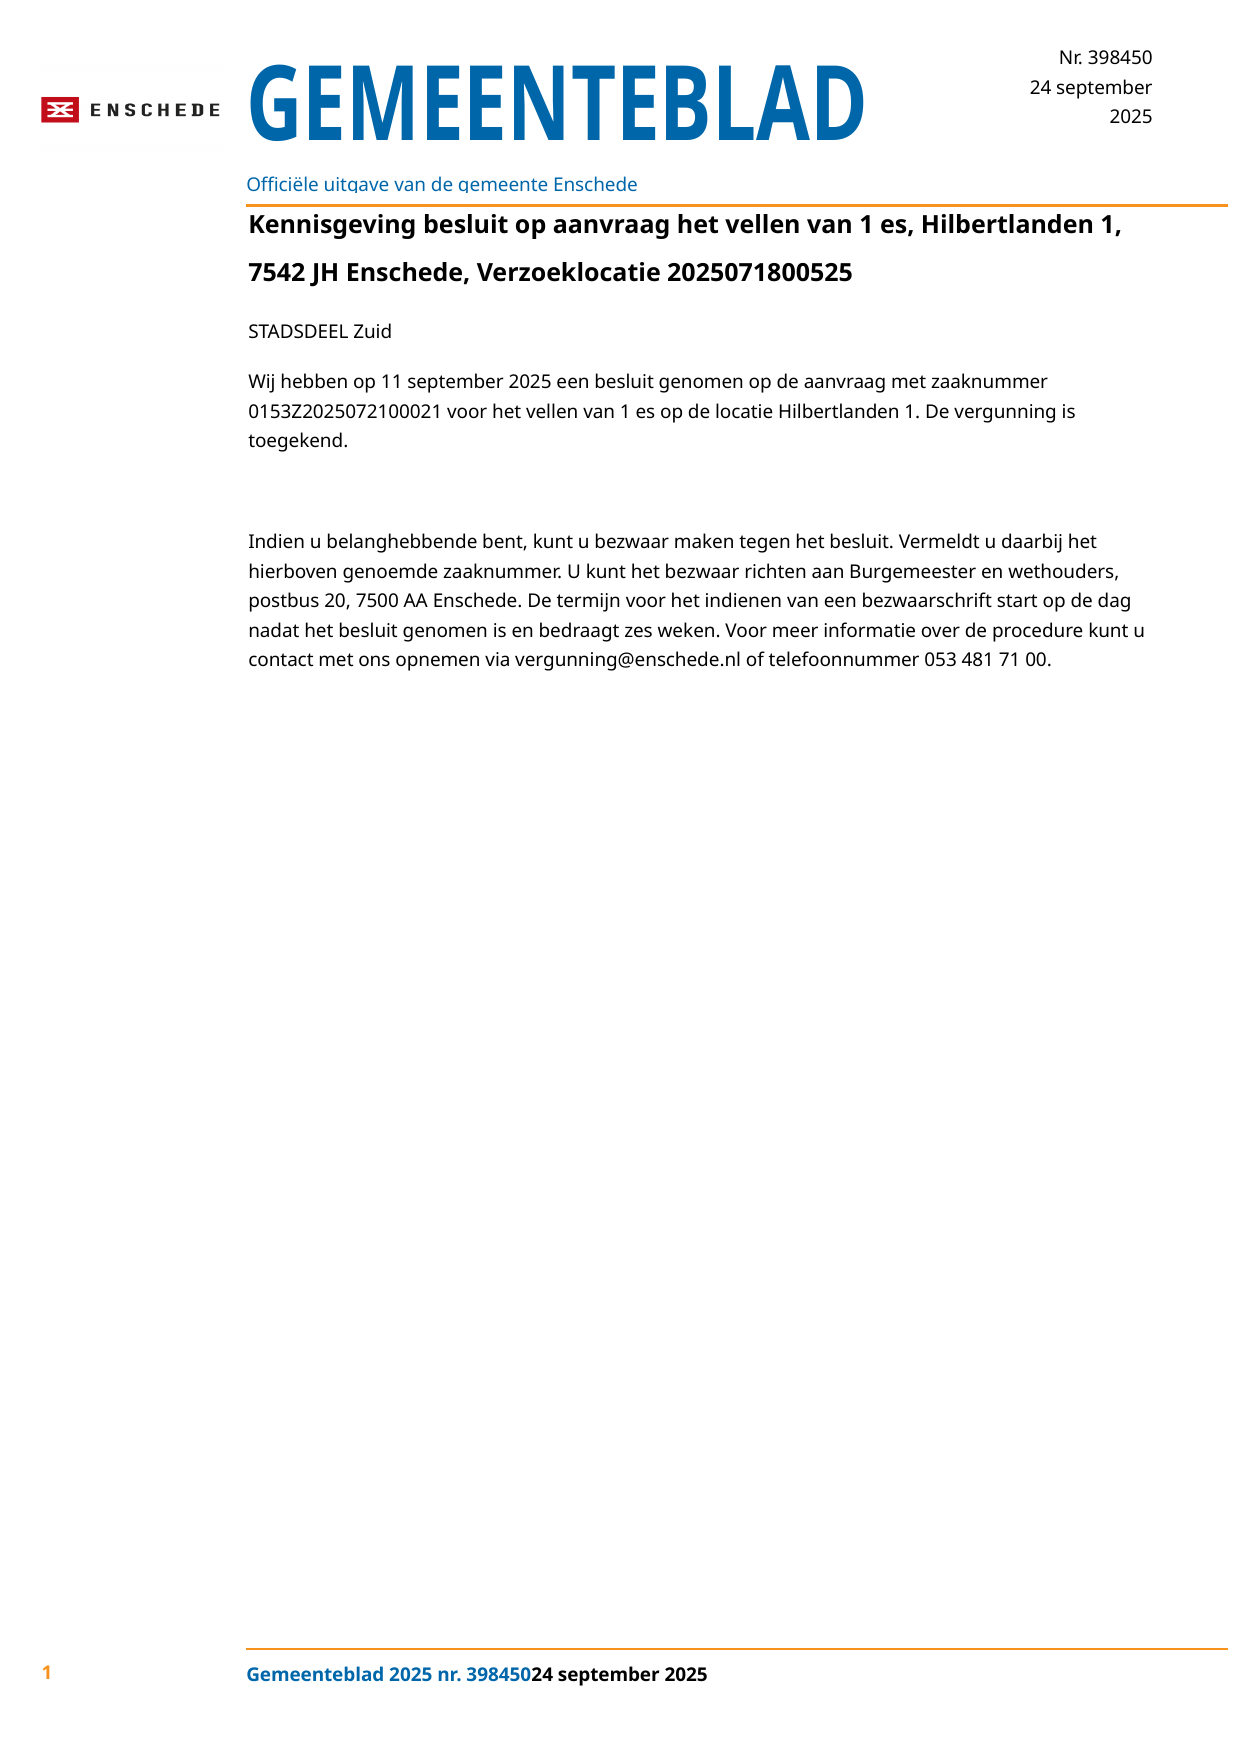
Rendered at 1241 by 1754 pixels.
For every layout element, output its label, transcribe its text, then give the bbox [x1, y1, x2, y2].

text Indien u belanghebbende bent, kunt u bezwaar maken tegen het besluit. Vermeldt u daarbij het hierboven genoemde zaaknummer. U kunt het bezwaar richten aan Burgemeester en wethouders, postbus 20, 7500 AA Enschede. De termijn voor het indienen van een bezwaarschrift start op de dag nadat het besluit genomen is en bedraagt zes weken. Voor meer informatie over de procedure kunt u contact met ons opnemen via vergunning@enschede.nl of telefoonnummer 053 481 71 00. [248, 528, 1152, 672]
picture [41, 47, 231, 172]
text Kennisgeving besluit op aanvraag het vellen van 1 es, Hilbertlanden 1, 7542 JH Enschede, Verzoeklocatie 2025071800525 [248, 207, 1152, 288]
text STADSDEEL Zuid [248, 318, 1152, 344]
text Wij hebben op 11 september 2025 een besluit genomen op de aanvraag met zaaknummer 0153Z2025072100021 voor het vellen van 1 es op de locatie Hilbertlanden 1. De vergunning is toegekend. [248, 368, 1152, 453]
